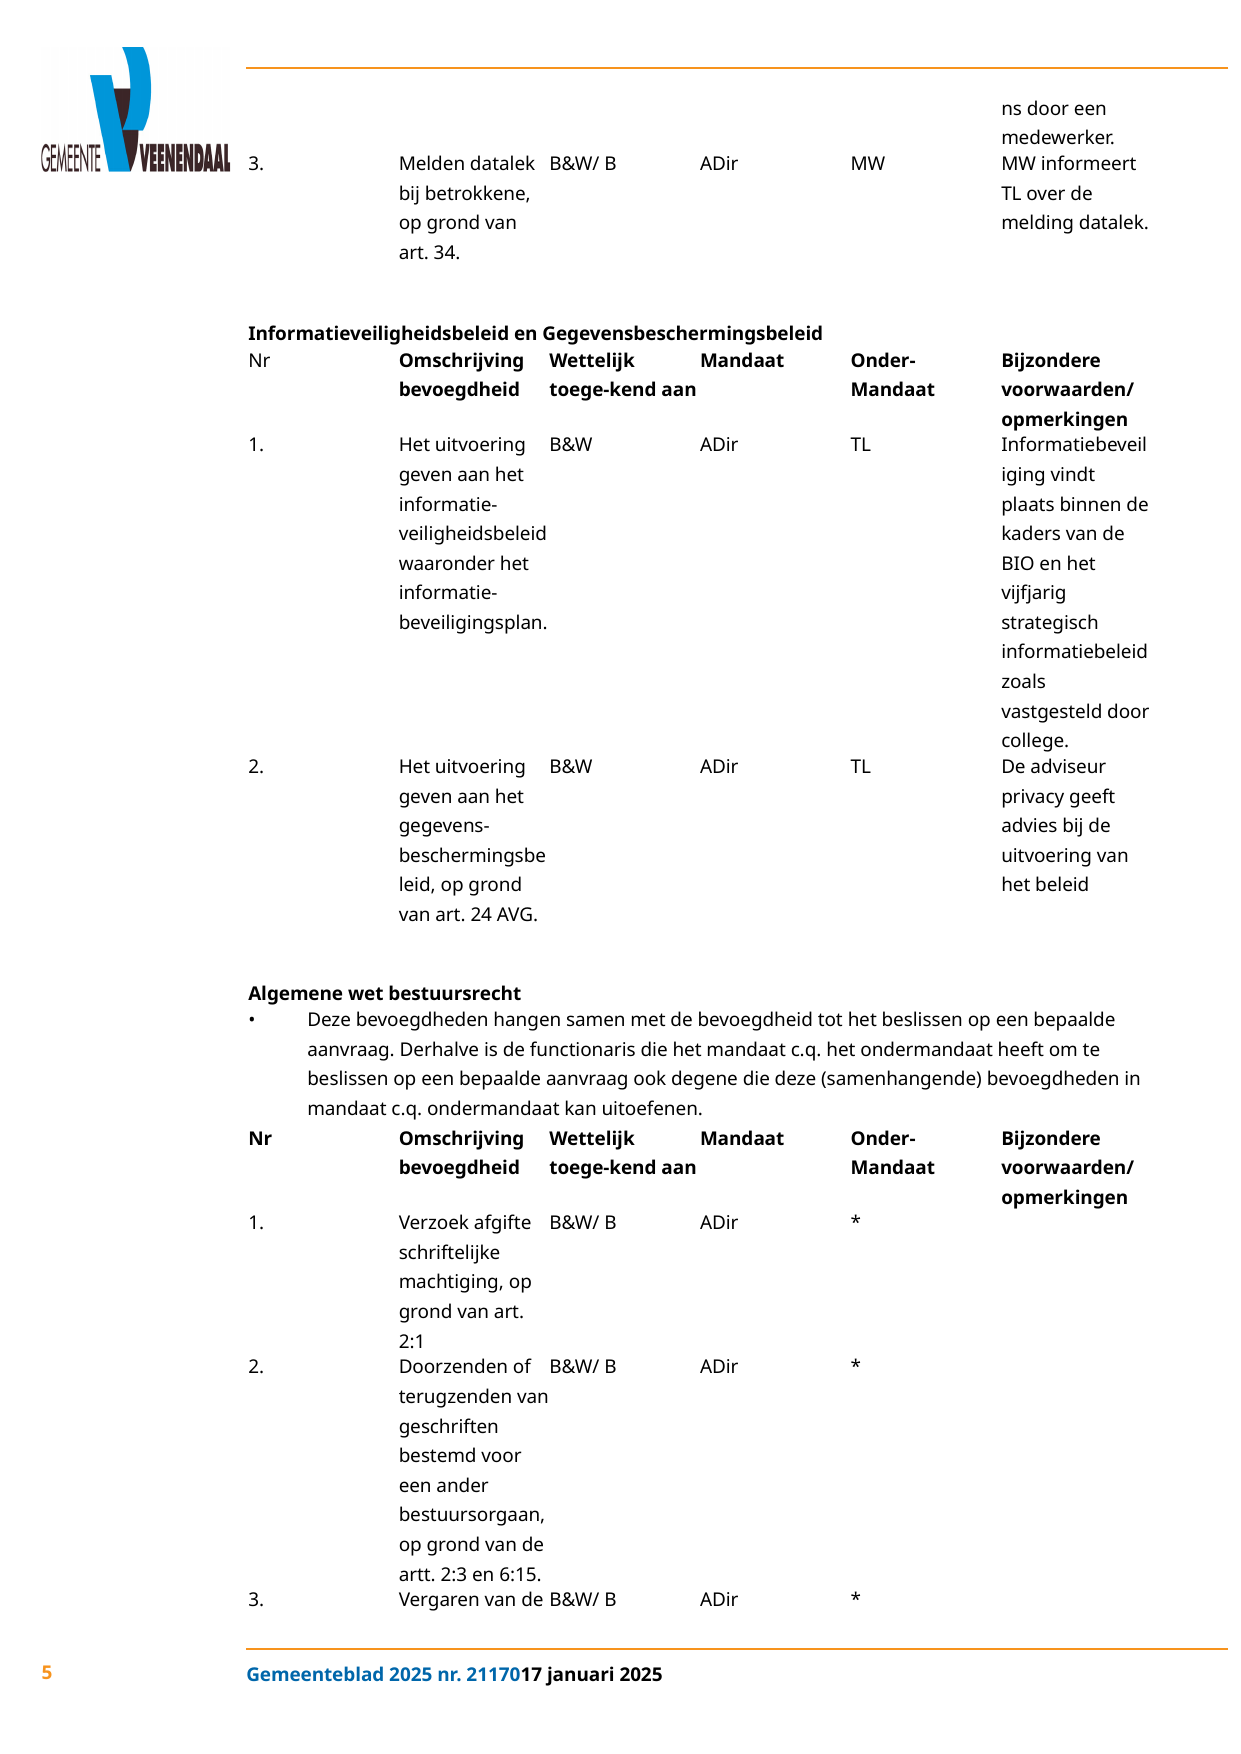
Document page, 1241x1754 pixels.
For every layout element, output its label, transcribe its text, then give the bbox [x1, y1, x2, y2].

table_cell ADir [700, 150, 850, 264]
table_cell [1001, 1354, 1152, 1586]
table_cell Melden datalek bij betrokkene, op grond van art. 34. [399, 150, 549, 264]
table_cell TL [850, 753, 1001, 927]
table_cell * [850, 1354, 1001, 1586]
table_cell Verzoek afgifte schriftelijke machtiging, op grond van art. 2:1 [399, 1210, 549, 1354]
table_header Onder- Mandaat [850, 1125, 1001, 1209]
table_header Bijzondere voorwaarden/ opmerkingen [1001, 1125, 1152, 1209]
table_cell B&W/ B [549, 1586, 700, 1612]
table_header Nr [248, 347, 398, 432]
table_cell B&W/ B [549, 150, 700, 264]
table_cell B&W [549, 753, 700, 927]
table_header Omschrijving bevoegdheid [399, 1125, 549, 1209]
table_cell 1. [248, 432, 398, 753]
picture [41, 47, 130, 172]
table_cell ADir [700, 1354, 850, 1586]
table_cell MW [850, 150, 1001, 264]
table_cell ADir [700, 1210, 850, 1354]
table_cell De adviseur privacy geeft advies bij de uitvoering van het beleid [1001, 753, 1152, 927]
table_cell B&W/ B [549, 1210, 700, 1354]
table_cell B&W [549, 432, 700, 753]
table_header Omschrijving bevoegdheid [399, 347, 549, 432]
table_cell [850, 95, 1001, 150]
table_cell Informatiebeveiliging vindt plaats binnen de kaders van de BIO en het vijfjarig strategisch informatiebeleid zoals vastgesteld door college. [1001, 432, 1152, 753]
table_cell B&W/ B [549, 1354, 700, 1586]
table_cell [248, 1586, 398, 1612]
table_cell [1001, 1586, 1152, 1612]
table_header Bijzondere voorwaarden/ opmerkingen [1001, 347, 1152, 432]
table_cell Vergaren van de [399, 1586, 549, 1612]
table_cell * [850, 1586, 1001, 1612]
text Informatieveiligheidsbeleid en Gegevensbeschermingsbeleid [248, 318, 1152, 347]
table_header Wettelijk toege-kend aan [549, 1125, 700, 1209]
table_header Nr [248, 1125, 398, 1209]
table_cell [248, 150, 398, 264]
text Algemene wet bestuursrecht [248, 981, 1152, 1006]
table_cell ADir [700, 432, 850, 753]
table_header Mandaat [700, 347, 850, 432]
table_cell * [850, 1210, 1001, 1354]
picture [123, 47, 231, 172]
table_cell Het uitvoering geven aan het informatie-veiligheidsbeleid waaronder het informatie-beveiligingsplan. [399, 432, 549, 753]
table_cell [549, 95, 700, 150]
table_cell [248, 1210, 398, 1354]
table_header Wettelijk toege-kend aan [549, 347, 700, 432]
table_cell MW informeert TL over de melding datalek. [1001, 150, 1152, 264]
table_cell TL [850, 432, 1001, 753]
table_cell ADir [700, 753, 850, 927]
table_cell [248, 95, 398, 150]
table_cell [399, 95, 549, 150]
table_cell [248, 1354, 398, 1586]
table_cell [700, 95, 850, 150]
table_cell 2. [248, 753, 398, 927]
table_cell Het uitvoering geven aan het gegevens-beschermingsbeleid, op grond van art. 24 AVG. [399, 753, 549, 927]
table_header Mandaat [700, 1125, 850, 1209]
table_header Onder- Mandaat [850, 347, 1001, 432]
list Deze bevoegdheden hangen samen met de bevoegdheid tot het beslissen op een bepaalde aanvraag. Derhalve is de functionaris die het mandaat c.q. het ondermandaat heeft om te beslissen op een bepaalde aanvraag ook degene die deze (samenhangende) bevoegdheden in mandaat c.q. ondermandaat kan uitoefenen. [248, 1006, 1152, 1121]
table_cell ns door een medewerker. [1001, 95, 1152, 150]
table_cell [1001, 1210, 1152, 1354]
table_cell ADir [700, 1586, 850, 1612]
table_cell Doorzenden of terugzenden van geschriften bestemd voor een ander bestuursorgaan, op grond van de artt. 2:3 en 6:15. [399, 1354, 549, 1586]
